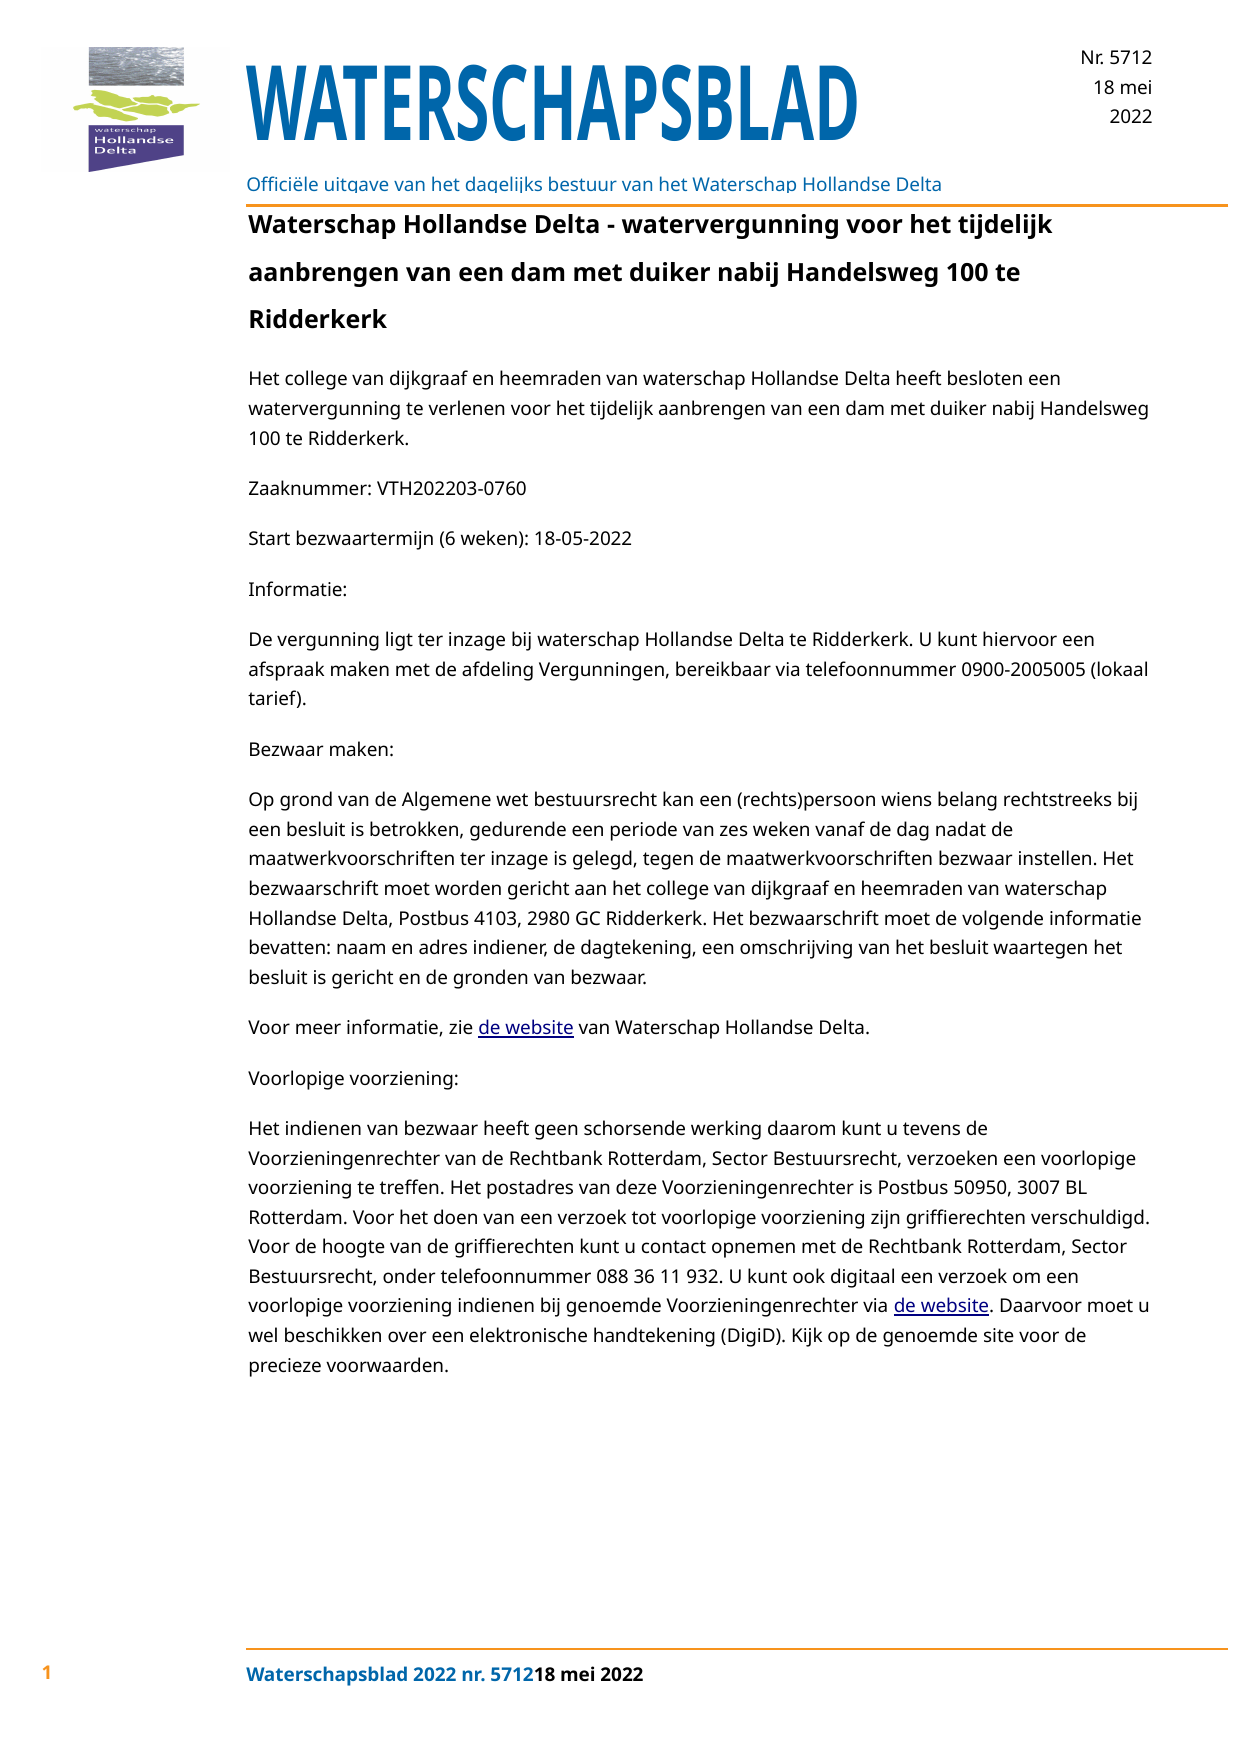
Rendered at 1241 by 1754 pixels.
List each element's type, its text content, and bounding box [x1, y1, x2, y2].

text Waterschap Hollandse Delta - watervergunning voor het tijdelijk aanbrengen van een dam met duiker nabij Handelsweg 100 te Ridderkerk [248, 207, 1152, 336]
text Start bezwaartermijn (6 weken): 18-05-2022 [248, 526, 1152, 551]
picture [41, 47, 231, 172]
text Informatie: [248, 576, 1152, 602]
text Het indienen van bezwaar heeft geen schorsende werking daarom kunt u tevens de Voorzieningenrechter van de Rechtbank Rotterdam, Sector Bestuursrecht, verzoeken een voorlopige voorziening te treffen. Het postadres van deze Voorzieningenrechter is Postbus 50950, 3007 BL Rotterdam. Voor het doen van een verzoek tot voorlopige voorziening zijn griffierechten verschuldigd. Voor de hoogte van de griffierechten kunt u contact opnemen met de Rechtbank Rotterdam, Sector Bestuursrecht, onder telefoonnummer 088 36 11 932. U kunt ook digitaal een verzoek om een voorlopige voorziening indienen bij genoemde Voorzieningenrechter via de website. Daarvoor moet u wel beschikken over een elektronische handtekening (DigiD). Kijk op de genoemde site voor de precieze voorwaarden. [248, 1115, 1152, 1377]
text Het college van dijkgraaf en heemraden van waterschap Hollandse Delta heeft besloten een watervergunning te verlenen voor het tijdelijk aanbrengen van een dam met duiker nabij Handelsweg 100 te Ridderkerk. [248, 366, 1152, 450]
text De vergunning ligt ter inzage bij waterschap Hollandse Delta te Ridderkerk. U kunt hiervoor een afspraak maken met de afdeling Vergunningen, bereikbaar via telefoonnummer 0900-2005005 (lokaal tarief). [248, 626, 1152, 711]
text Zaaknummer: VTH202203-0760 [248, 475, 1152, 501]
text Bezwaar maken: [248, 736, 1152, 762]
text Op grond van de Algemene wet bestuursrecht kan een (rechts)persoon wiens belang rechtstreeks bij een besluit is betrokken, gedurende een periode van zes weken vanaf de dag nadat de maatwerkvoorschriften ter inzage is gelegd, tegen de maatwerkvoorschriften bezwaar instellen. Het bezwaarschrift moet worden gericht aan het college van dijkgraaf en heemraden van waterschap Hollandse Delta, Postbus 4103, 2980 GC Ridderkerk. Het bezwaarschrift moet de volgende informatie bevatten: naam en adres indiener, de dagtekening, een omschrijving van het besluit waartegen het besluit is gericht en de gronden van bezwaar. [248, 786, 1152, 989]
text Voor meer informatie, zie de website van Waterschap Hollandse Delta. [248, 1014, 1152, 1040]
text Voorlopige voorziening: [248, 1065, 1152, 1090]
